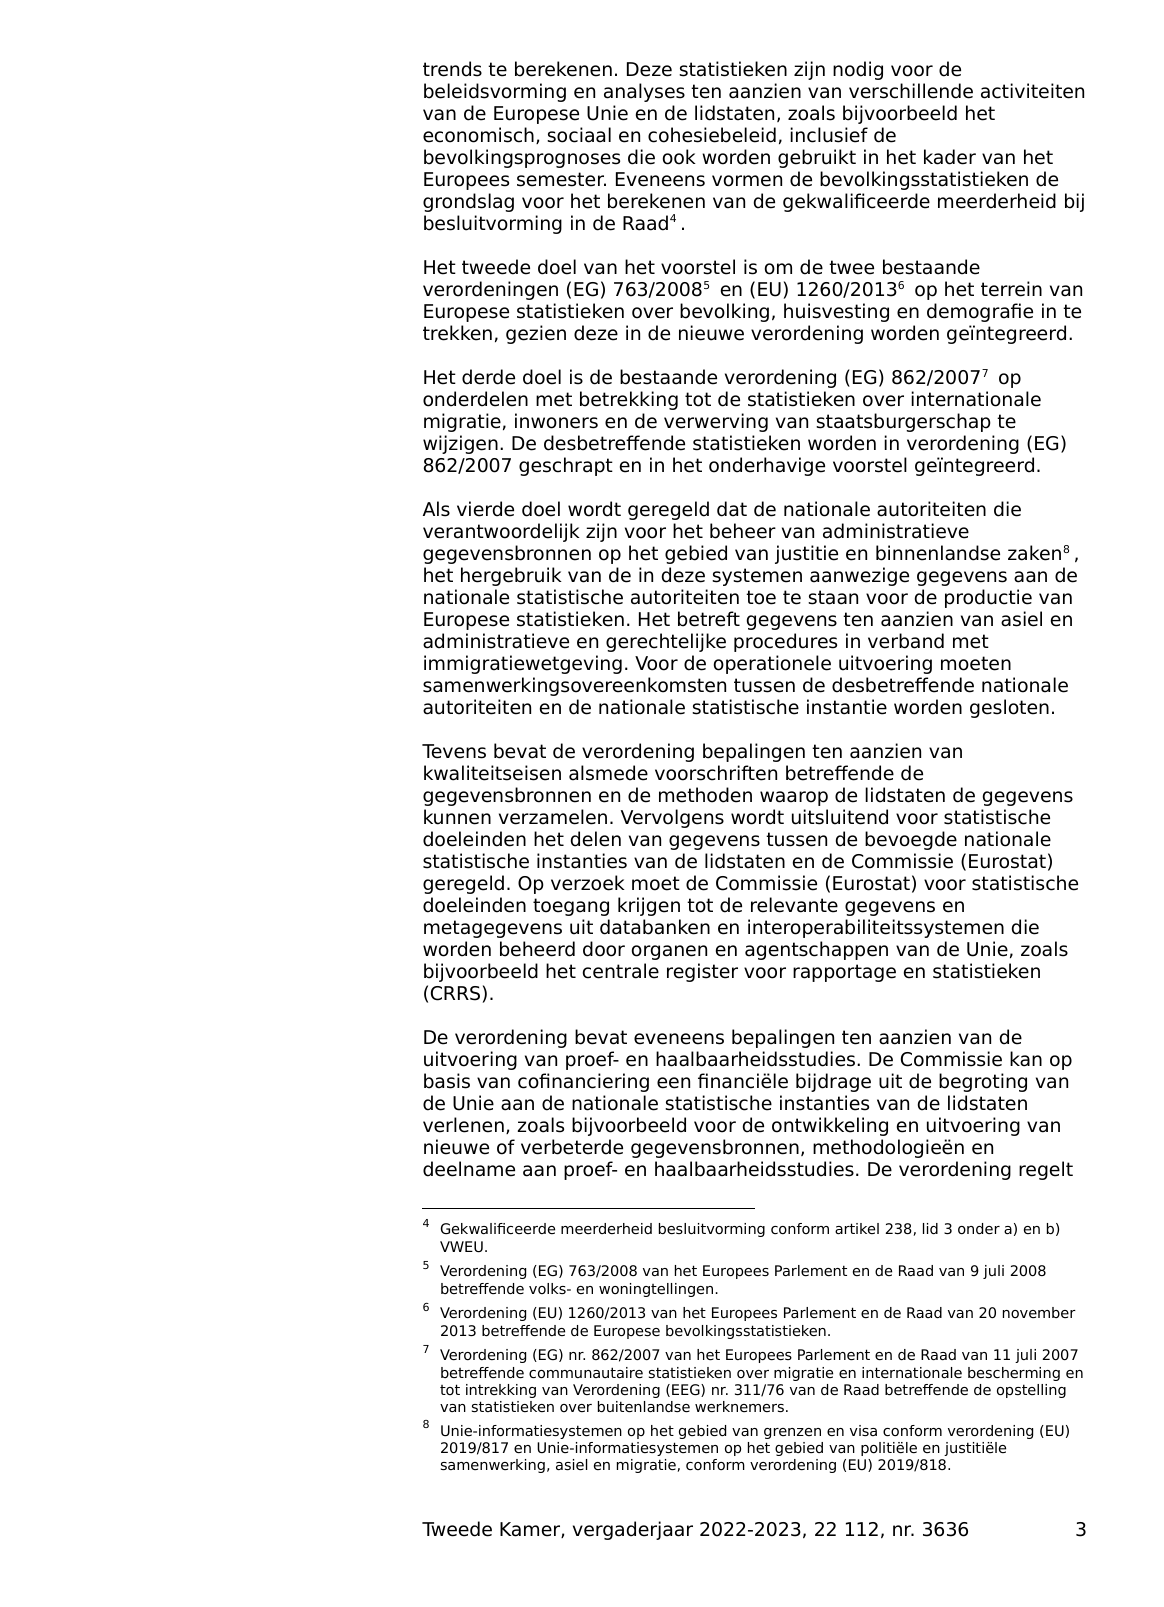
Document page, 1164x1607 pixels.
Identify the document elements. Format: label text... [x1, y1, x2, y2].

text Tevens bevat de verordening bepalingen ten aanzien van kwaliteitseisen alsmede voorschriften betreffende de gegevensbronnen en de methoden waarop de lidstaten de gegevens kunnen verzamelen. Vervolgens wordt uitsluitend voor statistische doeleinden het delen van gegevens tussen de bevoegde nationale statistische instanties van de lidstaten en de Commissie (Eurostat) geregeld. Op verzoek moet de Commissie (Eurostat) voor statistische doeleinden toegang krijgen tot de relevante gegevens en metagegevens uit databanken en interoperabiliteitssystemen die worden beheerd door organen en agentschappen van de Unie, zoals bijvoorbeeld het centrale register voor rapportage en statistieken (CRRS). [422, 741, 1087, 1005]
text Het derde doel is de bestaande verordening (EG) 862/2007 op onderdelen met betrekking tot de statistieken over internationale migratie, inwoners en de verwerving van staatsburgerschap te wijzigen. De desbetreffende statistieken worden in verordening (EG) 862/2007 geschrapt en in het onderhavige voorstel geïntegreerd. [422, 367, 1087, 477]
text Verordening (EG) 763/2008 van het Europees Parlement en de Raad van 9 juli 2008 betreffende volks- en woningtellingen. [422, 1259, 1087, 1298]
text Als vierde doel wordt geregeld dat de nationale autoriteiten die verantwoordelijk zijn voor het beheer van administratieve gegevensbronnen op het gebied van justitie en binnenlandse zaken, het hergebruik van de in deze systemen aanwezige gegevens aan de nationale statistische autoriteiten toe te staan voor de productie van Europese statistieken. Het betreft gegevens ten aanzien van asiel en administratieve en gerechtelijke procedures in verband met immigratiewetgeving. Voor de operationele uitvoering moeten samenwerkingsovereenkomsten tussen de desbetreffende nationale autoriteiten en de nationale statistische instantie worden gesloten. [422, 499, 1087, 719]
text Verordening (EG) nr. 862/2007 van het Europees Parlement en de Raad van 11 juli 2007 betreffende communautaire statistieken over migratie en internationale bescherming en tot intrekking van Verordening (EEG) nr. 311/76 van de Raad betreffende de opstelling van statistieken over buitenlandse werknemers. [422, 1343, 1087, 1416]
text Unie-informatiesystemen op het gebied van grenzen en visa conform verordening (EU) 2019/817 en Unie-informatiesystemen op het gebied van politiële en justitiële samenwerking, asiel en migratie, conform verordening (EU) 2019/818. [422, 1418, 1087, 1474]
text Het tweede doel van het voorstel is om de twee bestaande verordeningen (EG) 763/2008 en (EU) 1260/2013 op het terrein van Europese statistieken over bevolking, huisvesting en demografie in te trekken, gezien deze in de nieuwe verordening worden geïntegreerd. [422, 257, 1087, 345]
text trends te berekenen. Deze statistieken zijn nodig voor de beleidsvorming en analyses ten aanzien van verschillende activiteiten van de Europese Unie en de lidstaten, zoals bijvoorbeeld het economisch, sociaal en cohesiebeleid, inclusief de bevolkingsprognoses die ook worden gebruikt in het kader van het Europees semester. Eveneens vormen de bevolkingsstatistieken de grondslag voor het berekenen van de gekwalificeerde meerderheid bij besluitvorming in de Raad. [422, 59, 1087, 235]
text Verordening (EU) 1260/2013 van het Europees Parlement en de Raad van 20 november 2013 betreffende de Europese bevolkingsstatistieken. [422, 1301, 1087, 1340]
text Gekwalificeerde meerderheid besluitvorming conform artikel 238, lid 3 onder a) en b) VWEU. [422, 1217, 1087, 1256]
text De verordening bevat eveneens bepalingen ten aanzien van de uitvoering van proef- en haalbaarheidsstudies. De Commissie kan op basis van cofinanciering een financiële bijdrage uit de begroting van de Unie aan de nationale statistische instanties van de lidstaten verlenen, zoals bijvoorbeeld voor de ontwikkeling en uitvoering van nieuwe of verbeterde gegevensbronnen, methodologieën en deelname aan proef- en haalbaarheidsstudies. De verordening regelt [422, 1027, 1087, 1181]
